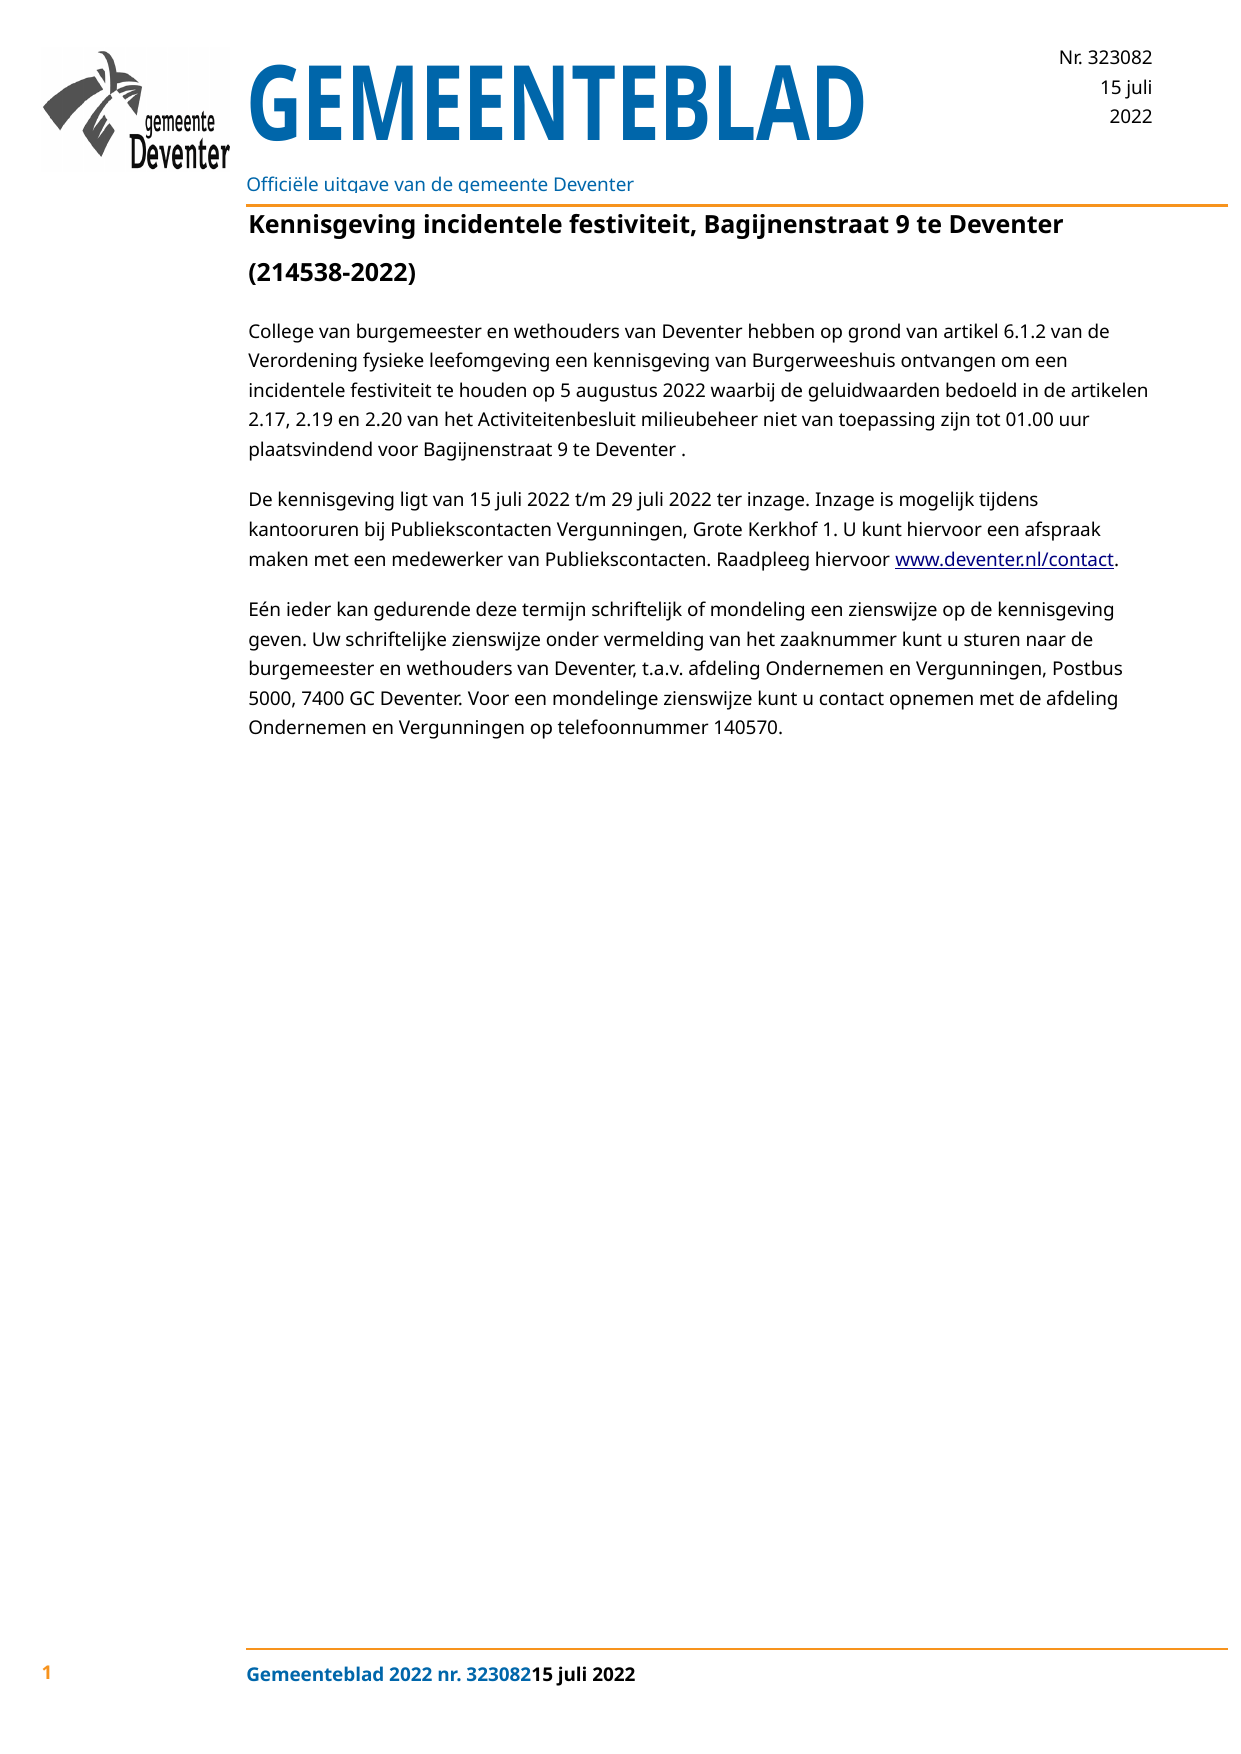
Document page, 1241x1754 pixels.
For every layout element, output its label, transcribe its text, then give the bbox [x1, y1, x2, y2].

text College van burgemeester en wethouders van Deventer hebben op grond van artikel 6.1.2 van de Verordening fysieke leefomgeving een kennisgeving van Burgerweeshuis ontvangen om een incidentele festiviteit te houden op 5 augustus 2022 waarbij de geluidwaarden bedoeld in de artikelen 2.17, 2.19 en 2.20 van het Activiteitenbesluit milieubeheer niet van toepassing zijn tot 01.00 uur plaatsvindend voor Bagijnenstraat 9 te Deventer . [248, 318, 1152, 462]
text Kennisgeving incidentele festiviteit, Bagijnenstraat 9 te Deventer (214538-2022) [248, 207, 1152, 288]
picture [41, 47, 231, 172]
text De kennisgeving ligt van 15 juli 2022 t/m 29 juli 2022 ter inzage. Inzage is mogelijk tijdens kantooruren bij Publiekscontacten Vergunningen, Grote Kerkhof 1. U kunt hiervoor een afspraak maken met een medewerker van Publiekscontacten. Raadpleeg hiervoor www.deventer.nl/contact. [248, 487, 1152, 572]
text Eén ieder kan gedurende deze termijn schriftelijk of mondeling een zienswijze op de kennisgeving geven. Uw schriftelijke zienswijze onder vermelding van het zaaknummer kunt u sturen naar de burgemeester en wethouders van Deventer, t.a.v. afdeling Ondernemen en Vergunningen, Postbus 5000, 7400 GC Deventer. Voor een mondelinge zienswijze kunt u contact opnemen met de afdeling Ondernemen en Vergunningen op telefoonnummer 140570. [248, 596, 1152, 740]
